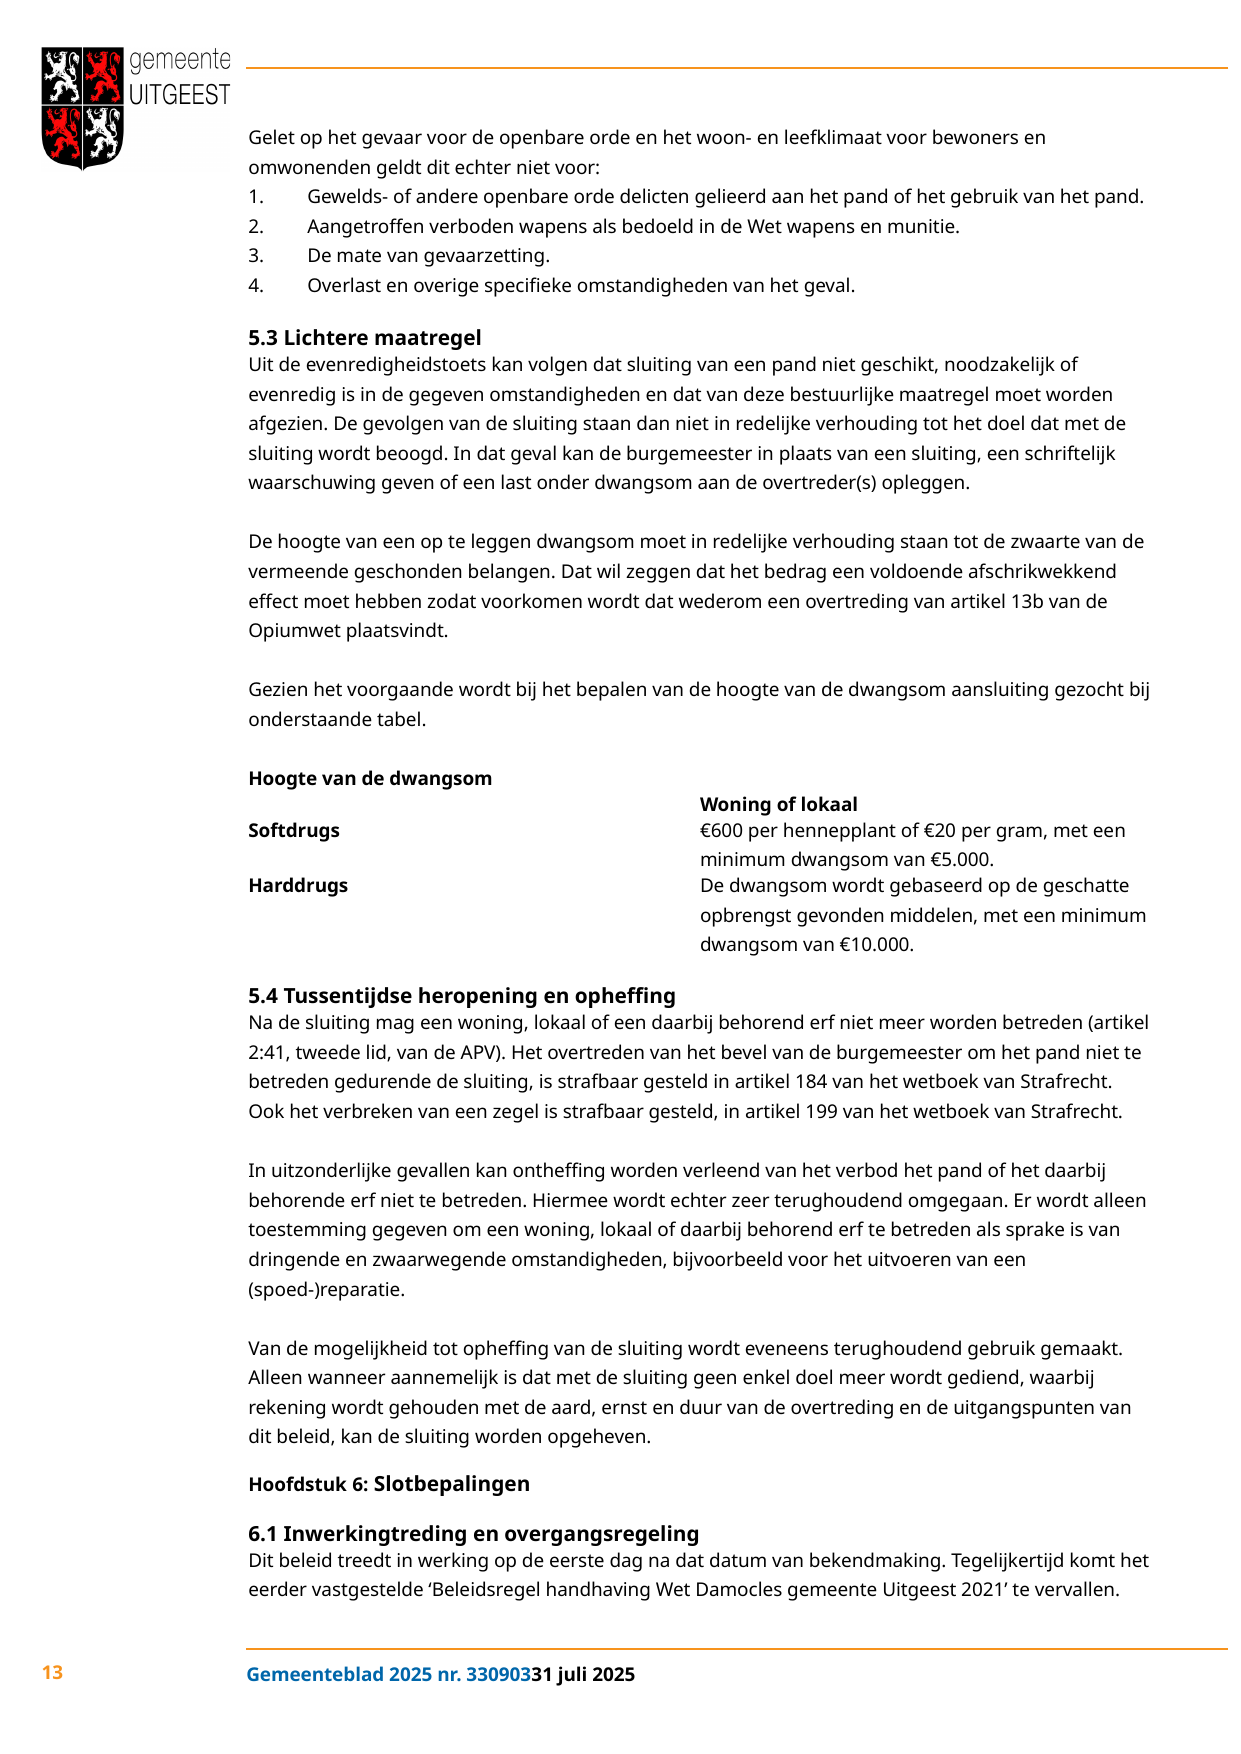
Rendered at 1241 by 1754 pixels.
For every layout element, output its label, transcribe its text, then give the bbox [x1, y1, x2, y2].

text 6.1 Inwerkingtreding en overgangsregeling [248, 1519, 1152, 1547]
list Overlast en overige specifieke omstandigheden van het geval. [248, 272, 1152, 298]
text Gezien het voorgaande wordt bij het bepalen van de hoogte van de dwangsom aansluiting gezocht bij onderstaande tabel. [248, 677, 1152, 732]
table_cell De dwangsom wordt gebaseerd op de geschatte opbrengst gevonden middelen, met een minimum dwangsom van €10.000. [700, 872, 1152, 957]
text Dit beleid treedt in werking op de eerste dag na dat datum van bekendmaking. Tegelijkertijd komt het eerder vastgestelde ‘Beleidsregel handhaving Wet Damocles gemeente Uitgeest 2021’ te vervallen. [248, 1547, 1152, 1602]
text Na de sluiting mag een woning, lokaal of een daarbij behorend erf niet meer worden betreden (artikel 2:41, tweede lid, van de APV). Het overtreden van het bevel van de burgemeester om het pand niet te betreden gedurende de sluiting, is strafbaar gesteld in artikel 184 van het wetboek van Strafrecht. Ook het verbreken van een zegel is strafbaar gesteld, in artikel 199 van het wetboek van Strafrecht. [248, 1009, 1152, 1124]
text Gelet op het gevaar voor de openbare orde en het woon- en leefklimaat voor bewoners en omwonenden geldt dit echter niet voor: [248, 124, 1152, 180]
list Aangetroffen verboden wapens als bedoeld in de Wet wapens en munitie. [248, 213, 1152, 239]
list Gewelds- of andere openbare orde delicten gelieerd aan het pand of het gebruik van het pand. [248, 183, 1152, 209]
text De hoogte van een op te leggen dwangsom moet in redelijke verhouding staan tot de zwaarte van de vermeende geschonden belangen. Dat wil zeggen dat het bedrag een voldoende afschrikwekkend effect moet hebben zodat voorkomen wordt dat wederom een overtreding van artikel 13b van de Opiumwet plaatsvindt. [248, 529, 1152, 643]
text Hoofdstuk 6: Slotbepalingen [248, 1469, 1152, 1498]
text Uit de evenredigheidstoets kan volgen dat sluiting van een pand niet geschikt, noodzakelijk of evenredig is in de gegeven omstandigheden en dat van deze bestuurlijke maatregel moet worden afgezien. De gevolgen van de sluiting staan dan niet in redelijke verhouding tot het doel dat met de sluiting wordt beoogd. In dat geval kan de burgemeester in plaats van een sluiting, een schriftelijk waarschuwing geven of een last onder dwangsom aan de overtreder(s) opleggen. [248, 351, 1152, 495]
text 5.3 Lichtere maatregel [248, 323, 1152, 351]
table_cell €600 per hennepplant of €20 per gram, met een minimum dwangsom van €5.000. [700, 817, 1152, 872]
table_cell Woning of lokaal [700, 791, 1152, 817]
table_cell [248, 791, 700, 817]
text Van de mogelijkheid tot opheffing van de sluiting wordt eveneens terughoudend gebruik gemaakt. Alleen wanneer aannemelijk is dat met de sluiting geen enkel doel meer wordt gediend, waarbij rekening wordt gehouden met de aard, ernst en duur van de overtreding en de uitgangspunten van dit beleid, kan de sluiting worden opgeheven. [248, 1335, 1152, 1449]
list De mate van gevaarzetting. [248, 243, 1152, 268]
text 5.4 Tussentijdse heropening en opheffing [248, 981, 1152, 1009]
table_cell Harddrugs [248, 872, 700, 957]
picture [41, 47, 231, 172]
text In uitzonderlijke gevallen kan ontheffing worden verleend van het verbod het pand of het daarbij behorende erf niet te betreden. Hiermee wordt echter zeer terughoudend omgegaan. Er wordt alleen toestemming gegeven om een woning, lokaal of daarbij behorend erf te betreden als sprake is van dringende en zwaarwegende omstandigheden, bijvoorbeeld voor het uitvoeren van een (spoed-)reparatie. [248, 1157, 1152, 1302]
table_cell Softdrugs [248, 817, 700, 872]
table_header Hoogte van de dwangsom [248, 765, 1152, 791]
